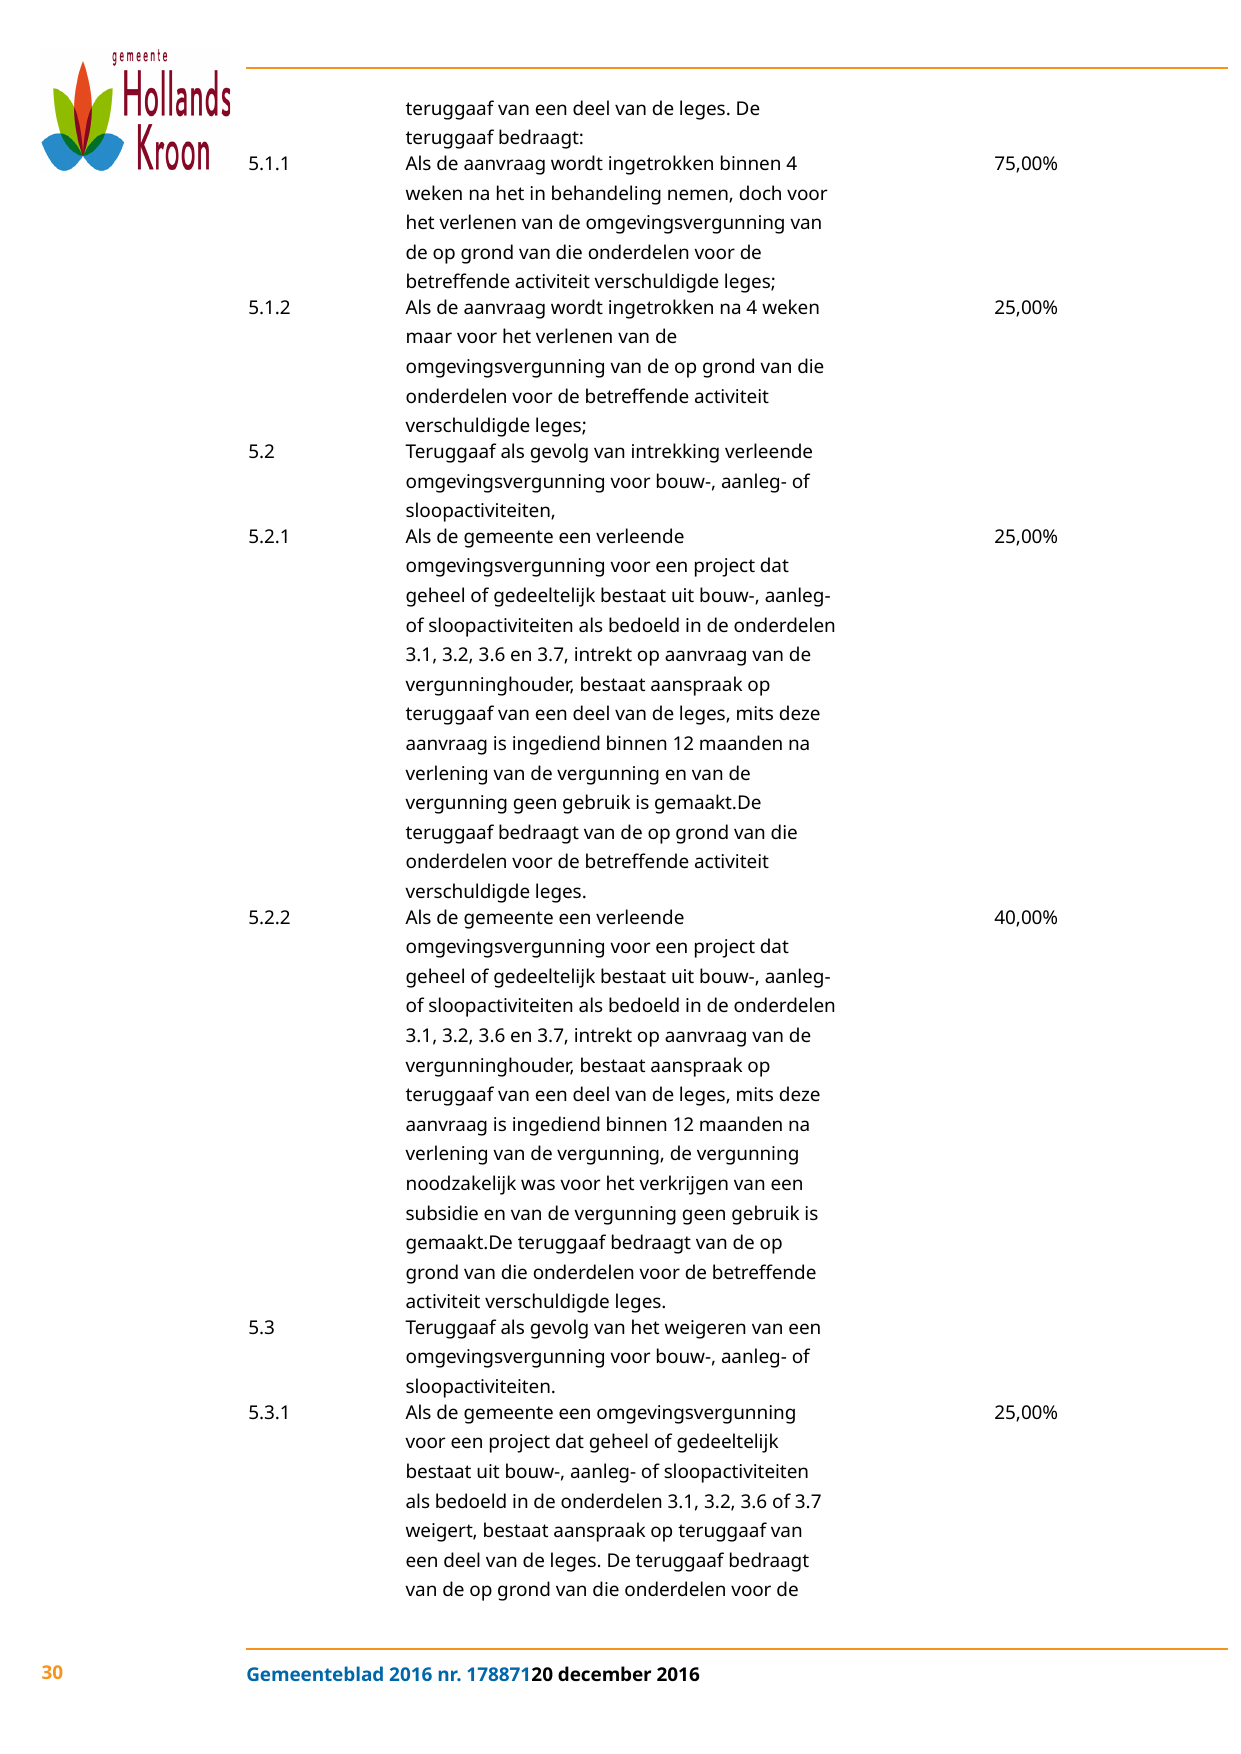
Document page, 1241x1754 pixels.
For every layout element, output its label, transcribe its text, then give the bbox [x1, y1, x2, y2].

table_cell 25,00% [994, 1399, 1152, 1602]
table_cell 5.3.1 [248, 1399, 405, 1602]
table_cell 25,00% [994, 294, 1152, 438]
table_cell 75,00% [994, 150, 1152, 294]
table_cell 5.1.1 [248, 150, 405, 294]
table_cell teruggaaf van een deel van de leges. De teruggaaf bedraagt: [405, 95, 837, 150]
table_cell [994, 438, 1152, 523]
table_cell [837, 1399, 994, 1602]
table_cell 5.2.2 [248, 904, 405, 1314]
table_cell 40,00% [994, 904, 1152, 1314]
table_cell Als de gemeente een omgevingsvergunning voor een project dat geheel of gedeeltelijk bestaat uit bouw‐, aanleg‐ of sloopactiviteiten als bedoeld in de onderdelen 3.1, 3.2, 3.6 of 3.7 weigert, bestaat aanspraak op teruggaaf van een deel van de leges. De teruggaaf bedraagt van de op grond van die onderdelen voor de [405, 1399, 837, 1602]
table_cell Als de gemeente een verleende omgevingsvergunning voor een project dat geheel of gedeeltelijk bestaat uit bouw‐, aanleg‐ of sloopactiviteiten als bedoeld in de onderdelen 3.1, 3.2, 3.6 en 3.7, intrekt op aanvraag van de vergunninghouder, bestaat aanspraak op teruggaaf van een deel van de leges, mits deze aanvraag is ingediend binnen 12 maanden na verlening van de vergunning, de vergunning noodzakelijk was voor het verkrijgen van een subsidie en van de vergunning geen gebruik is gemaakt.De teruggaaf bedraagt van de op grond van die onderdelen voor de betreffende activiteit verschuldigde leges. [405, 904, 837, 1314]
table_cell [248, 95, 405, 150]
table_cell [837, 150, 994, 294]
table_cell [837, 294, 994, 438]
table_cell 5.2 [248, 438, 405, 523]
table_cell Als de gemeente een verleende omgevingsvergunning voor een project dat geheel of gedeeltelijk bestaat uit bouw‐, aanleg‐ of sloopactiviteiten als bedoeld in de onderdelen 3.1, 3.2, 3.6 en 3.7, intrekt op aanvraag van de vergunninghouder, bestaat aanspraak op teruggaaf van een deel van de leges, mits deze aanvraag is ingediend binnen 12 maanden na verlening van de vergunning en van de vergunning geen gebruik is gemaakt.De teruggaaf bedraagt van de op grond van die onderdelen voor de betreffende activiteit verschuldigde leges. [405, 523, 837, 904]
table_cell [837, 438, 994, 523]
table_cell [837, 523, 994, 904]
table_cell Als de aanvraag wordt ingetrokken binnen 4 weken na het in behandeling nemen, doch voor het verlenen van de omgevingsvergunning van de op grond van die onderdelen voor de betreffende activiteit verschuldigde leges; [405, 150, 837, 294]
table_cell 5.2.1 [248, 523, 405, 904]
table_cell [837, 904, 994, 1314]
picture [41, 47, 231, 172]
table_cell 5.3 [248, 1314, 405, 1399]
table_cell 25,00% [994, 523, 1152, 904]
table_cell [994, 1314, 1152, 1399]
table_cell Teruggaaf als gevolg van het weigeren van een omgevingsvergunning voor bouw-, aanleg- of sloopactiviteiten. [405, 1314, 837, 1399]
table_cell [837, 95, 994, 150]
table_cell Als de aanvraag wordt ingetrokken na 4 weken maar voor het verlenen van de omgevingsvergunning van de op grond van die onderdelen voor de betreffende activiteit verschuldigde leges; [405, 294, 837, 438]
table_cell [837, 1314, 994, 1399]
table_cell 5.1.2 [248, 294, 405, 438]
table_cell [994, 95, 1152, 150]
table_cell Teruggaaf als gevolg van intrekking verleende omgevingsvergunning voor bouw-, aanleg- of sloopactiviteiten, [405, 438, 837, 523]
